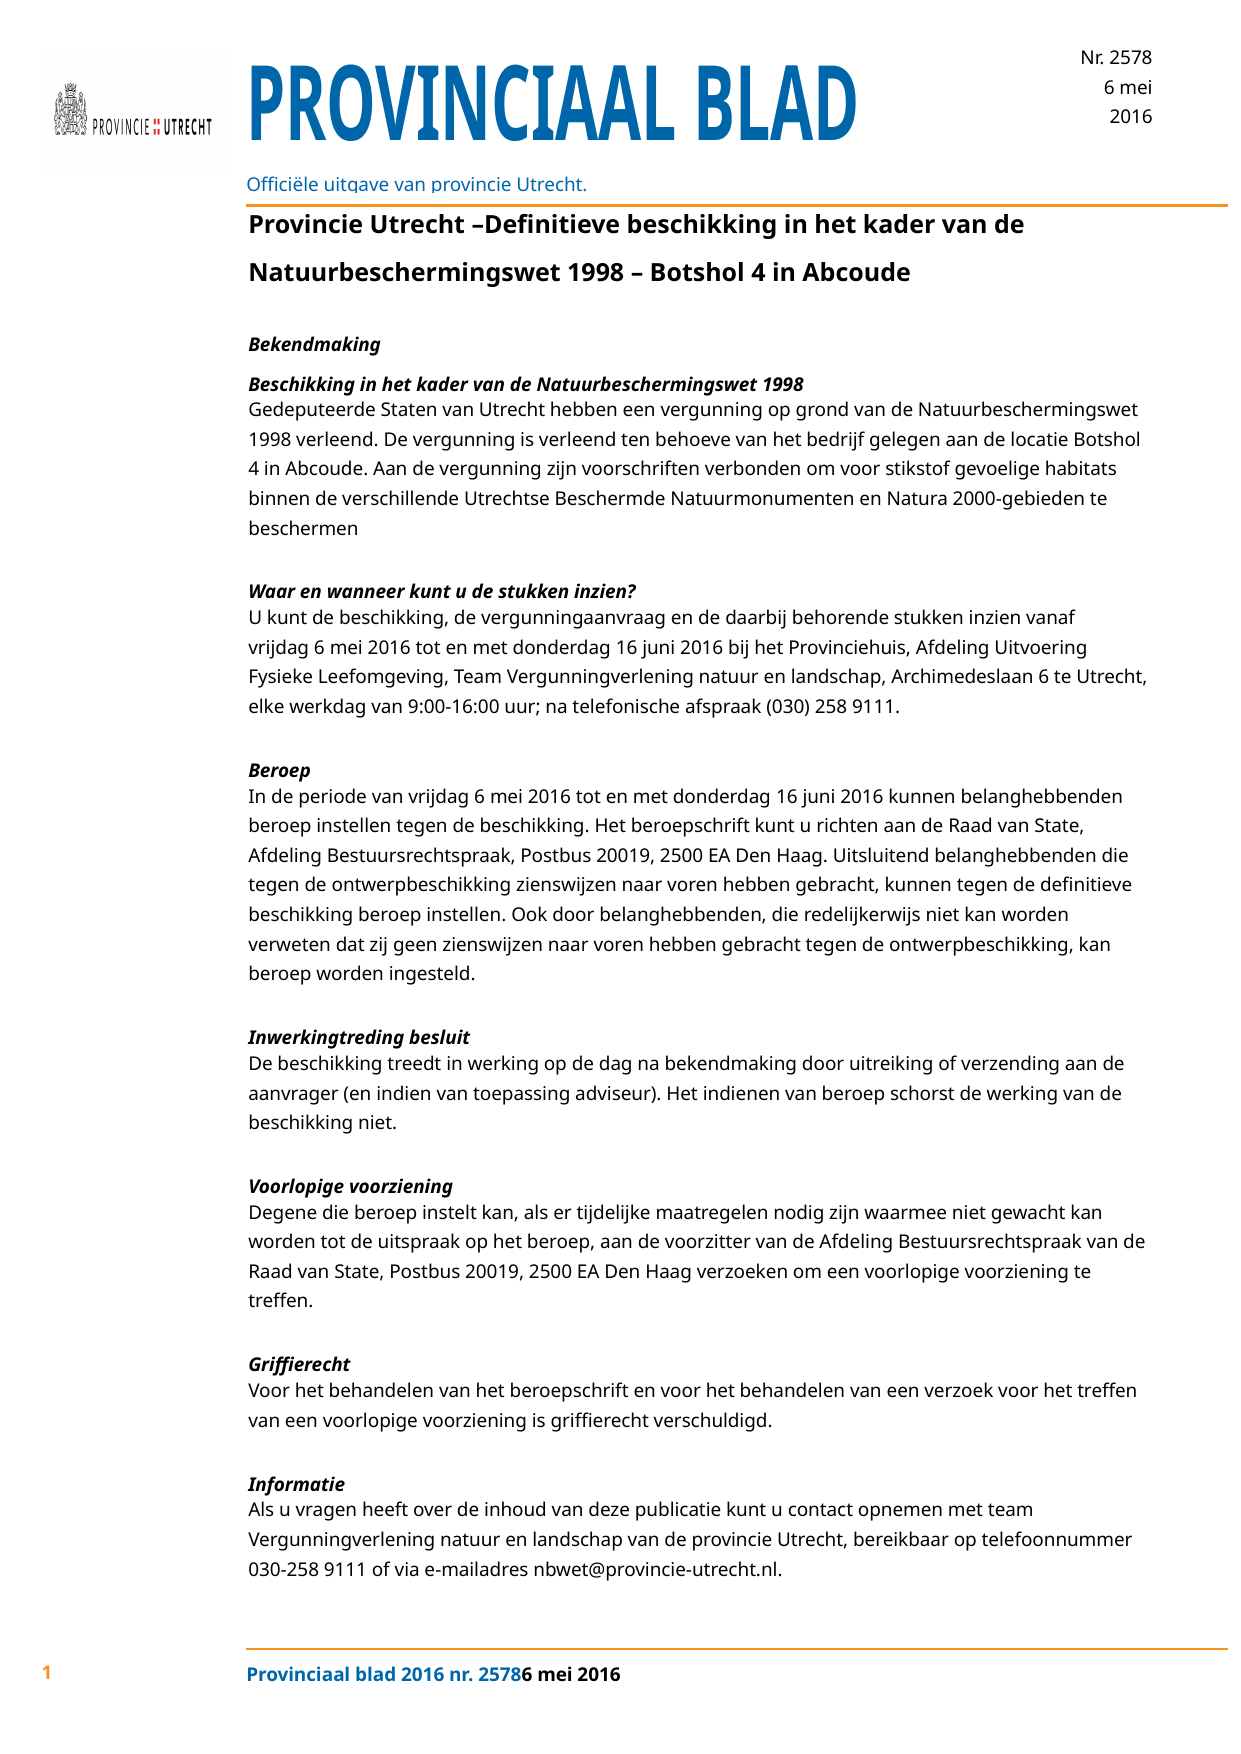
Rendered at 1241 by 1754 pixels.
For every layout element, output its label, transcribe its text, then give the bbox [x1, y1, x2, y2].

text Inwerkingtreding besluit [248, 1024, 1152, 1050]
text Beroep [248, 757, 1152, 783]
text Beschikking in het kader van de Natuurbeschermingswet 1998 [248, 371, 1152, 396]
text In de periode van vrijdag 6 mei 2016 tot en met donderdag 16 juni 2016 kunnen belanghebbenden beroep instellen tegen de beschikking. Het beroepschrift kunt u richten aan de Raad van State, Afdeling Bestuursrechtspraak, Postbus 20019, 2500 EA Den Haag. Uitsluitend belanghebbenden die tegen de ontwerpbeschikking zienswijzen naar voren hebben gebracht, kunnen tegen de definitieve beschikking beroep instellen. Ook door belanghebbenden, die redelijkerwijs niet kan worden verweten dat zij geen zienswijzen naar voren hebben gebracht tegen de ontwerpbeschikking, kan beroep worden ingesteld. [248, 783, 1152, 986]
text Griffierecht [248, 1352, 1152, 1377]
text Voorlopige voorziening [248, 1173, 1152, 1199]
text Gedeputeerde Staten van Utrecht hebben een vergunning op grond van de Natuurbeschermingswet 1998 verleend. De vergunning is verleend ten behoeve van het bedrijf gelegen aan de locatie Botshol 4 in Abcoude. Aan de vergunning zijn voorschriften verbonden om voor stikstof gevoelige habitats binnen de verschillende Utrechtse Beschermde Natuurmonumenten en Natura 2000-gebieden te beschermen [248, 396, 1152, 541]
text Informatie [248, 1471, 1152, 1497]
text Degene die beroep instelt kan, als er tijdelijke maatregelen nodig zijn waarmee niet gewacht kan worden tot de uitspraak op het beroep, aan de voorzitter van de Afdeling Bestuursrechtspraak van de Raad van State, Postbus 20019, 2500 EA Den Haag verzoeken om een voorlopige voorziening te treffen. [248, 1199, 1152, 1313]
text Bekendmaking [248, 331, 1152, 357]
text Als u vragen heeft over de inhoud van deze publicatie kunt u contact opnemen met team Vergunningverlening natuur en landschap van de provincie Utrecht, bereikbaar op telefoonnummer 030-258 9111 of via e-mailadres nbwet@provincie-utrecht.nl. [248, 1497, 1152, 1582]
text Provincie Utrecht –Definitieve beschikking in het kader van de Natuurbeschermingswet 1998 – Botshol 4 in Abcoude [248, 207, 1152, 288]
text De beschikking treedt in werking op de dag na bekendmaking door uitreiking of verzending aan de aanvrager (en indien van toepassing adviseur). Het indienen van beroep schorst de werking van de beschikking niet. [248, 1050, 1152, 1135]
text Voor het behandelen van het beroepschrift en voor het behandelen van een verzoek voor het treffen van een voorlopige voorziening is griffierecht verschuldigd. [248, 1377, 1152, 1433]
text Waar en wanneer kunt u de stukken inzien? [248, 579, 1152, 604]
text U kunt de beschikking, de vergunningaanvraag en de daarbij behorende stukken inzien vanaf vrijdag 6 mei 2016 tot en met donderdag 16 juni 2016 bij het Provinciehuis, Afdeling Uitvoering Fysieke Leefomgeving, Team Vergunningverlening natuur en landschap, Archimedeslaan 6 te Utrecht, elke werkdag van 9:00-16:00 uur; na telefonische afspraak (030) 258 9111. [248, 604, 1152, 719]
picture [41, 47, 231, 172]
